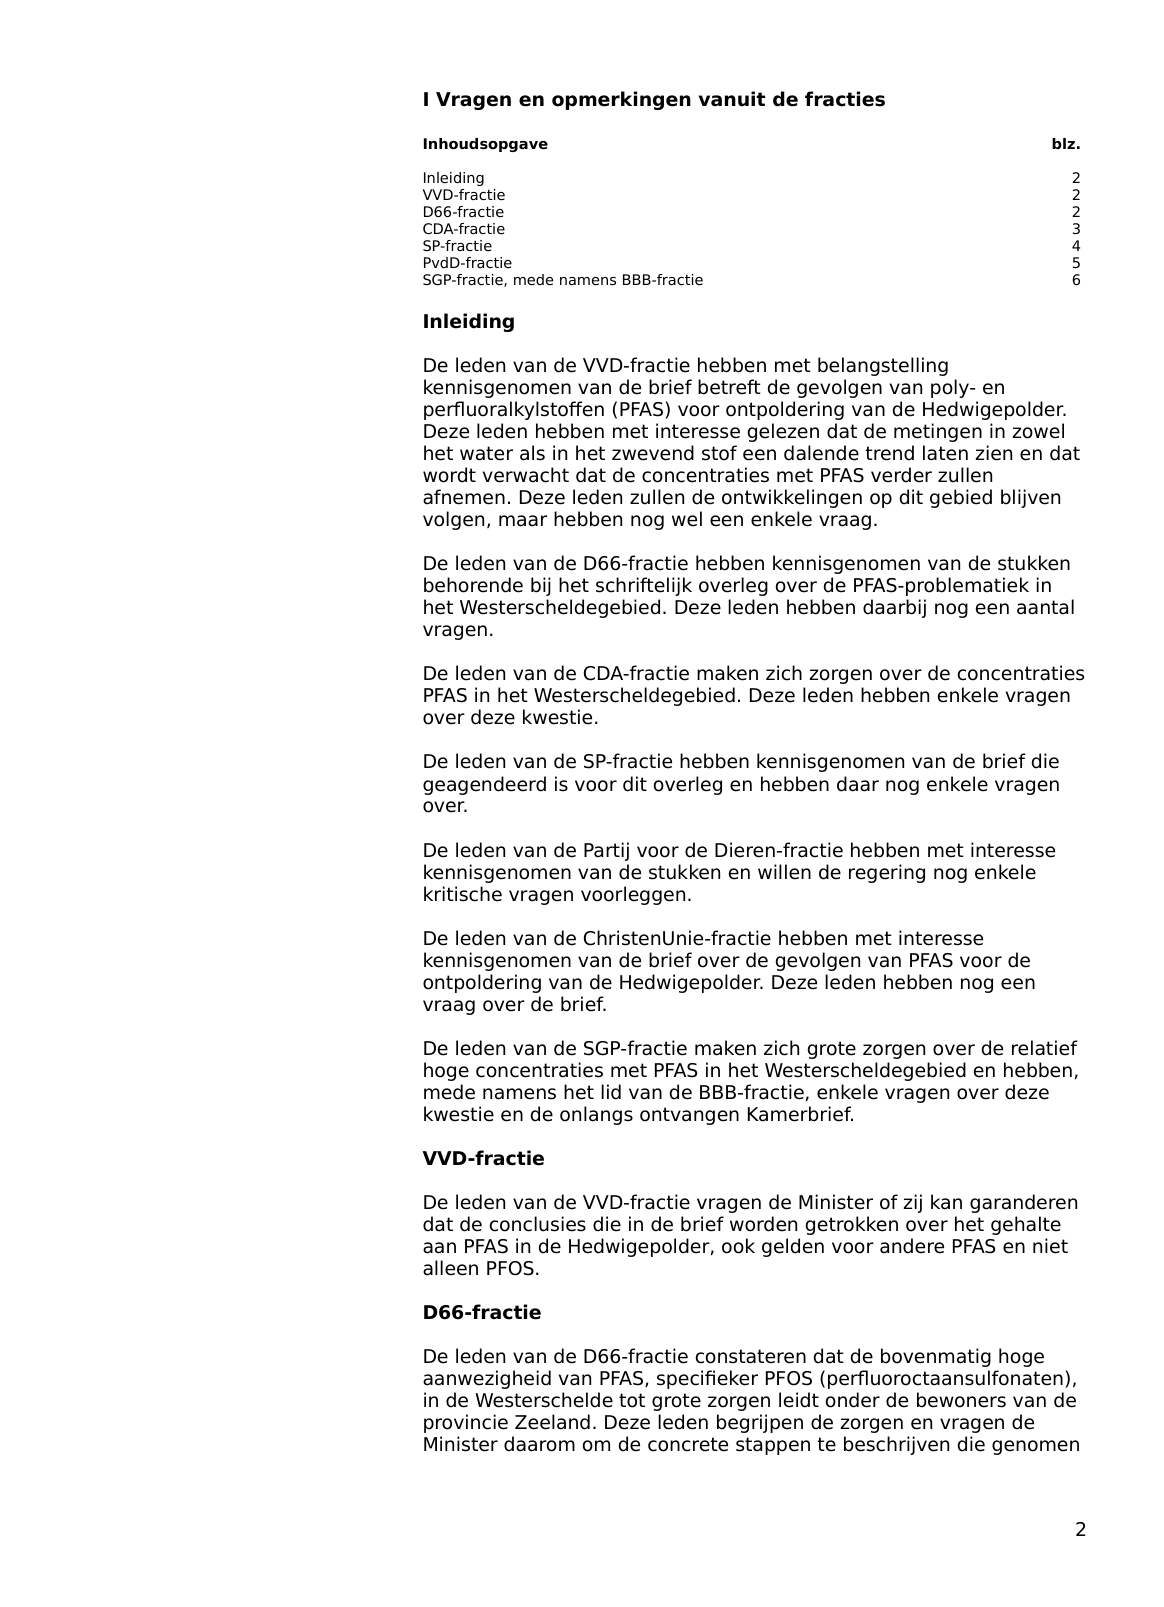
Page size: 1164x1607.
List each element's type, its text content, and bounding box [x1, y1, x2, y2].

table_cell SGP-fractie, mede namens BBB-fractie [422, 272, 1028, 289]
text De leden van de CDA-fractie maken zich zorgen over de concentraties PFAS in het Westerscheldegebied. Deze leden hebben enkele vragen over deze kwestie. [422, 663, 1087, 729]
text De leden van de D66-fractie constateren dat de bovenmatig hoge aanwezigheid van PFAS, specifieker PFOS (perfluoroctaansulfonaten), in de Westerschelde tot grote zorgen leidt onder de bewoners van de provincie Zeeland. Deze leden begrijpen de zorgen en vragen de Minister daarom om de concrete stappen te beschrijven die genomen [422, 1346, 1087, 1456]
table_cell D66-fractie [422, 204, 1028, 221]
text De leden van de SGP-fractie maken zich grote zorgen over de relatief hoge concentraties met PFAS in het Westerscheldegebied en hebben, mede namens het lid van de BBB-fractie, enkele vragen over deze kwestie en de onlangs ontvangen Kamerbrief. [422, 1038, 1087, 1126]
table_cell 5 [1028, 255, 1087, 272]
table_header blz. [1028, 136, 1087, 153]
table_cell SP-fractie [422, 238, 1028, 255]
subtitle VVD-fractie [422, 1148, 1087, 1170]
text De leden van de ChristenUnie-fractie hebben met interesse kennisgenomen van de brief over de gevolgen van PFAS voor de ontpoldering van de Hedwigepolder. Deze leden hebben nog een vraag over de brief. [422, 928, 1087, 1016]
subtitle I Vragen en opmerkingen vanuit de fracties [422, 89, 1087, 111]
table_cell [1028, 153, 1087, 170]
text De leden van de VVD-fractie vragen de Minister of zij kan garanderen dat de conclusies die in de brief worden getrokken over het gehalte aan PFAS in de Hedwigepolder, ook gelden voor andere PFAS en niet alleen PFOS. [422, 1192, 1087, 1280]
table_header Inhoudsopgave [422, 136, 1028, 153]
subtitle D66-fractie [422, 1302, 1087, 1324]
table_cell [422, 153, 1028, 170]
subtitle Inleiding [422, 311, 1087, 333]
text De leden van de Partij voor de Dieren-fractie hebben met interesse kennisgenomen van de stukken en willen de regering nog enkele kritische vragen voorleggen. [422, 839, 1087, 906]
text De leden van de SP-fractie hebben kennisgenomen van de brief die geagendeerd is voor dit overleg en hebben daar nog enkele vragen over. [422, 751, 1087, 817]
table_cell 4 [1028, 238, 1087, 255]
table_cell Inleiding [422, 170, 1028, 187]
table_cell PvdD-fractie [422, 255, 1028, 272]
text De leden van de VVD-fractie hebben met belangstelling kennisgenomen van de brief betreft de gevolgen van poly- en perfluoralkylstoffen (PFAS) voor ontpoldering van de Hedwigepolder. Deze leden hebben met interesse gelezen dat de metingen in zowel het water als in het zwevend stof een dalende trend laten zien en dat wordt verwacht dat de concentraties met PFAS verder zullen afnemen. Deze leden zullen de ontwikkelingen op dit gebied blijven volgen, maar hebben nog wel een enkele vraag. [422, 355, 1087, 531]
table_cell 2 [1028, 204, 1087, 221]
table_cell 3 [1028, 221, 1087, 238]
table_cell 2 [1028, 170, 1087, 187]
table_cell 6 [1028, 272, 1087, 289]
table_cell CDA-fractie [422, 221, 1028, 238]
table_cell VVD-fractie [422, 187, 1028, 204]
table_cell 2 [1028, 187, 1087, 204]
text De leden van de D66-fractie hebben kennisgenomen van de stukken behorende bij het schriftelijk overleg over de PFAS-problematiek in het Westerscheldegebied. Deze leden hebben daarbij nog een aantal vragen. [422, 553, 1087, 641]
